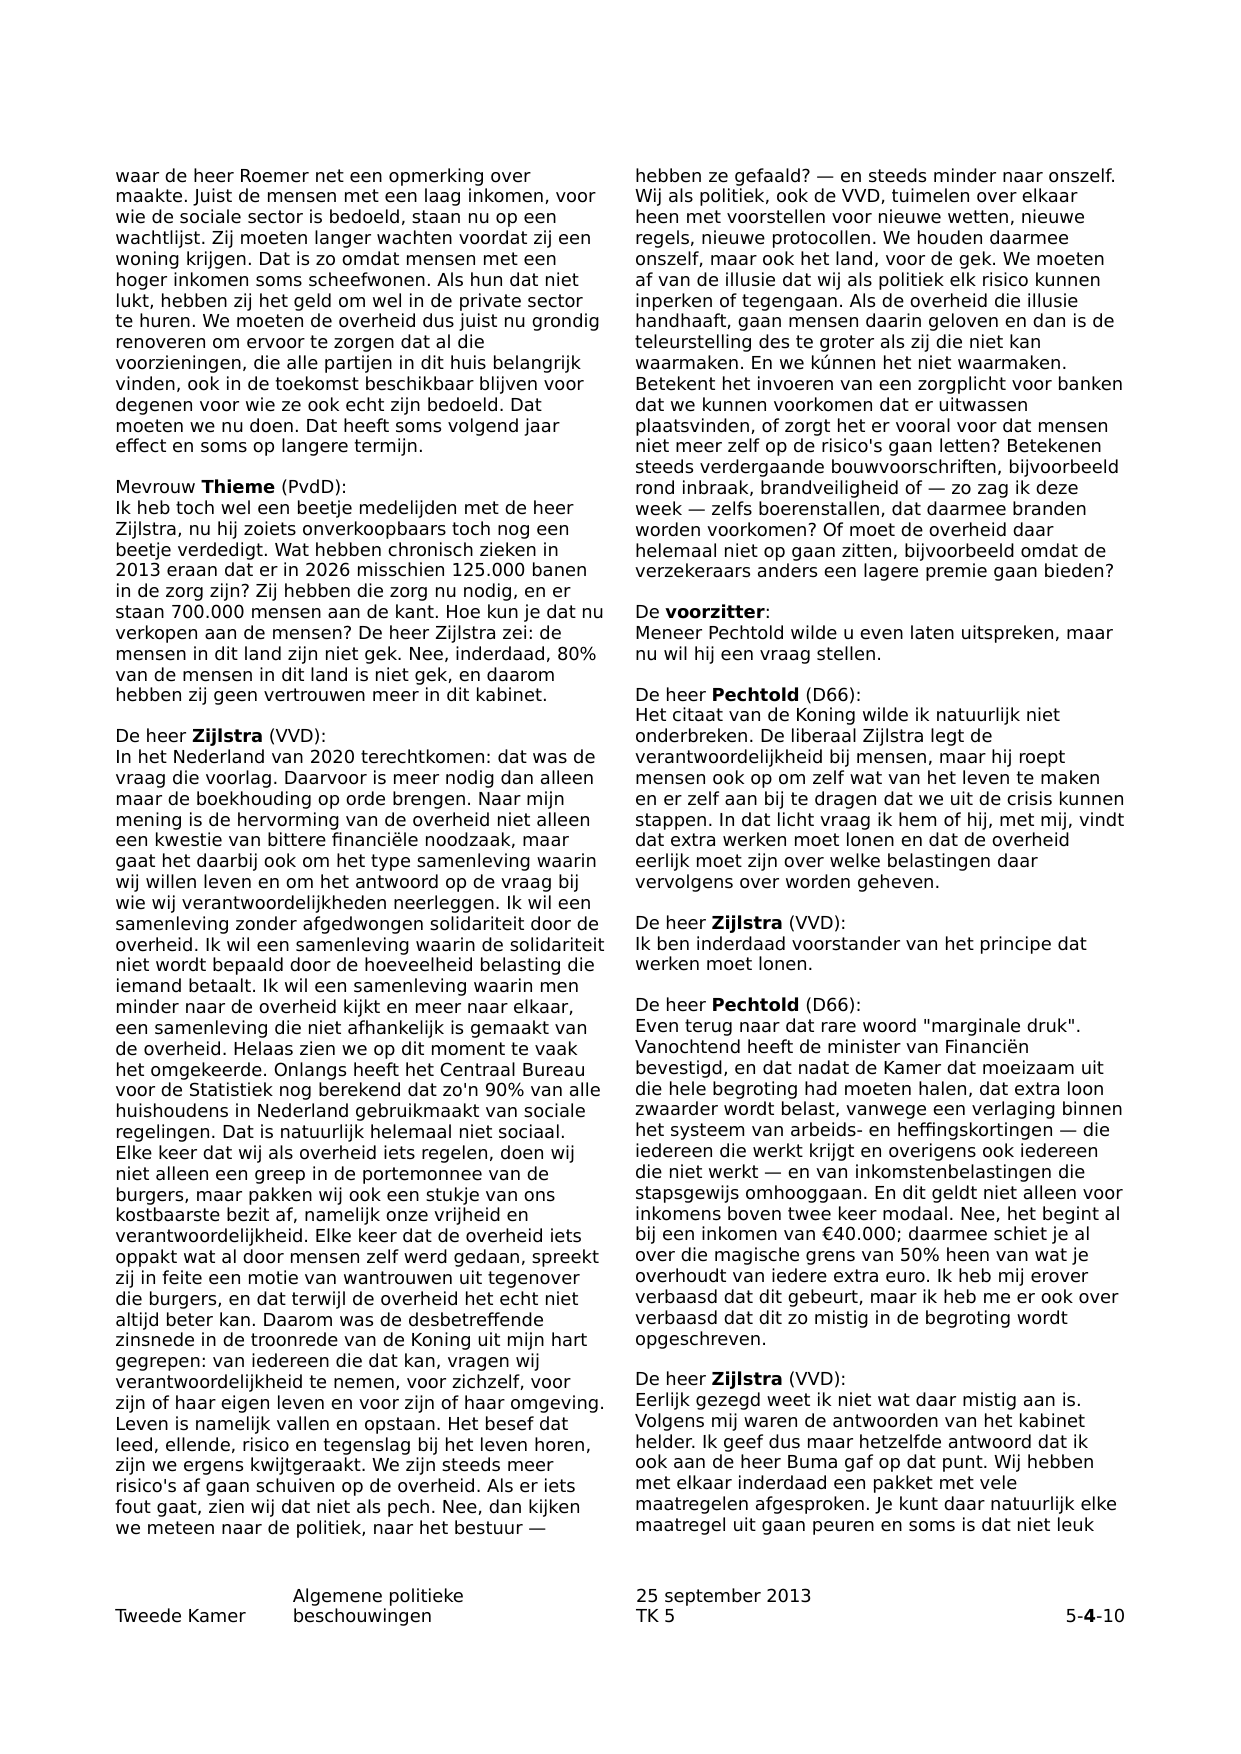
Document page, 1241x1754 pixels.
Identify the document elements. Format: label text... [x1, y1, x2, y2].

text Elke keer dat wij als overheid iets regelen, doen wij niet alleen een greep in de portemonnee van de burgers, maar pakken wij ook een stukje van ons kostbaarste bezit af, namelijk onze vrijheid en verantwoordelijkheid. Elke keer dat de overheid iets oppakt wat al door mensen zelf werd gedaan, spreekt zij in feite een motie van wantrouwen uit tegenover die burgers, en dat terwijl de overheid het echt niet altijd beter kan. Daarom was de desbetreffende zinsnede in de troonrede van de Koning uit mijn hart gegrepen: van iedereen die dat kan, vragen wij verantwoordelijkheid te nemen, voor zichzelf, voor zijn of haar eigen leven en voor zijn of haar omgeving. Leven is namelijk vallen en opstaan. Het besef dat leed, ellende, risico en tegenslag bij het leven horen, zijn we ergens kwijtgeraakt. We zijn steeds meer risico's af gaan schuiven op de overheid. Als er iets fout gaat, zien wij dat niet als pech. Nee, dan kijken we meteen naar de politiek, naar het bestuur — [115, 1143, 605, 1538]
text hebben ze gefaald? — en steeds minder naar onszelf. Wij als politiek, ook de VVD, tuimelen over elkaar heen met voorstellen voor nieuwe wetten, nieuwe regels, nieuwe protocollen. We houden daarmee onszelf, maar ook het land, voor de gek. We moeten af van de illusie dat wij als politiek elk risico kunnen inperken of tegengaan. Als de overheid die illusie handhaaft, gaan mensen daarin geloven en dan is de teleurstelling des te groter als zij die niet kan waarmaken. En we kúnnen het niet waarmaken. Betekent het invoeren van een zorgplicht voor banken dat we kunnen voorkomen dat er uitwassen plaatsvinden, of zorgt het er vooral voor dat mensen niet meer zelf op de risico's gaan letten? Betekenen steeds verdergaande bouwvoorschriften, bijvoorbeeld rond inbraak, brandveiligheid of — zo zag ik deze week — zelfs boerenstallen, dat daarmee branden worden voorkomen? Of moet de overheid daar helemaal niet op gaan zitten, bijvoorbeeld omdat de verzekeraars anders een lagere premie gaan bieden? [635, 165, 1125, 582]
text waar de heer Roemer net een opmerking over maakte. Juist de mensen met een laag inkomen, voor wie de sociale sector is bedoeld, staan nu op een wachtlijst. Zij moeten langer wachten voordat zij een woning krijgen. Dat is zo omdat mensen met een hoger inkomen soms scheefwonen. Als hun dat niet lukt, hebben zij het geld om wel in de private sector te huren. We moeten de overheid dus juist nu grondig renoveren om ervoor te zorgen dat al die voorzieningen, die alle partijen in dit huis belangrijk vinden, ook in de toekomst beschikbaar blijven voor degenen voor wie ze ook echt zijn bedoeld. Dat moeten we nu doen. Dat heeft soms volgend jaar effect en soms op langere termijn. [115, 165, 605, 457]
text De heer Zijlstra (VVD): [635, 1369, 1125, 1390]
text Het citaat van de Koning wilde ik natuurlijk niet onderbreken. De liberaal Zijlstra legt de verantwoordelijkheid bij mensen, maar hij roept mensen ook op om zelf wat van het leven te maken en er zelf aan bij te dragen dat we uit de crisis kunnen stappen. In dat licht vraag ik hem of hij, met mij, vindt dat extra werken moet lonen en dat de overheid eerlijk moet zijn over welke belastingen daar vervolgens over worden geheven. [635, 705, 1125, 893]
text De heer Zijlstra (VVD): [635, 913, 1125, 933]
text Ik heb toch wel een beetje medelijden met de heer Zijlstra, nu hij zoiets onverkoopbaars toch nog een beetje verdedigt. Wat hebben chronisch zieken in 2013 eraan dat er in 2026 misschien 125.000 banen in de zorg zijn? Zij hebben die zorg nu nodig, en er staan 700.000 mensen aan de kant. Hoe kun je dat nu verkopen aan de mensen? De heer Zijlstra zei: de mensen in dit land zijn niet gek. Nee, inderdaad, 80% van de mensen in dit land is niet gek, en daarom hebben zij geen vertrouwen meer in dit kabinet. [115, 498, 605, 706]
text Even terug naar dat rare woord "marginale druk". Vanochtend heeft de minister van Financiën bevestigd, en dat nadat de Kamer dat moeizaam uit die hele begroting had moeten halen, dat extra loon zwaarder wordt belast, vanwege een verlaging binnen het systeem van arbeids- en heffingskortingen — die iedereen die werkt krijgt en overigens ook iedereen die niet werkt — en van inkomstenbelastingen die stapsgewijs omhooggaan. En dit geldt niet alleen voor inkomens boven twee keer modaal. Nee, het begint al bij een inkomen van €40.000; daarmee schiet je al over die magische grens van 50% heen van wat je overhoudt van iedere extra euro. Ik heb mij erover verbaasd dat dit gebeurt, maar ik heb me er ook over verbaasd dat dit zo mistig in de begroting wordt opgeschreven. [635, 1016, 1125, 1349]
text De heer Pechtold (D66): [635, 684, 1125, 705]
text Meneer Pechtold wilde u even laten uitspreken, maar nu wil hij een vraag stellen. [635, 623, 1125, 664]
text In het Nederland van 2020 terechtkomen: dat was de vraag die voorlag. Daarvoor is meer nodig dan alleen maar de boekhouding op orde brengen. Naar mijn mening is de hervorming van de overheid niet alleen een kwestie van bittere financiële noodzaak, maar gaat het daarbij ook om het type samenleving waarin wij willen leven en om het antwoord op de vraag bij wie wij verantwoordelijkheden neerleggen. Ik wil een samenleving zonder afgedwongen solidariteit door de overheid. Ik wil een samenleving waarin de solidariteit niet wordt bepaald door de hoeveelheid belasting die iemand betaalt. Ik wil een samenleving waarin men minder naar de overheid kijkt en meer naar elkaar, een samenleving die niet afhankelijk is gemaakt van de overheid. Helaas zien we op dit moment te vaak het omgekeerde. Onlangs heeft het Centraal Bureau voor de Statistiek nog berekend dat zo'n 90% van alle huishoudens in Nederland gebruikmaakt van sociale regelingen. Dat is natuurlijk helemaal niet sociaal. [115, 747, 605, 1143]
text Mevrouw Thieme (PvdD): [115, 477, 605, 498]
text Eerlijk gezegd weet ik niet wat daar mistig aan is. Volgens mij waren de antwoorden van het kabinet helder. Ik geef dus maar hetzelfde antwoord dat ik ook aan de heer Buma gaf op dat punt. Wij hebben met elkaar inderdaad een pakket met vele maatregelen afgesproken. Je kunt daar natuurlijk elke maatregel uit gaan peuren en soms is dat niet leuk [635, 1390, 1125, 1536]
text Ik ben inderdaad voorstander van het principe dat werken moet lonen. [635, 933, 1125, 975]
text De voorzitter: [635, 602, 1125, 623]
text De heer Pechtold (D66): [635, 995, 1125, 1016]
text De heer Zijlstra (VVD): [115, 726, 605, 747]
